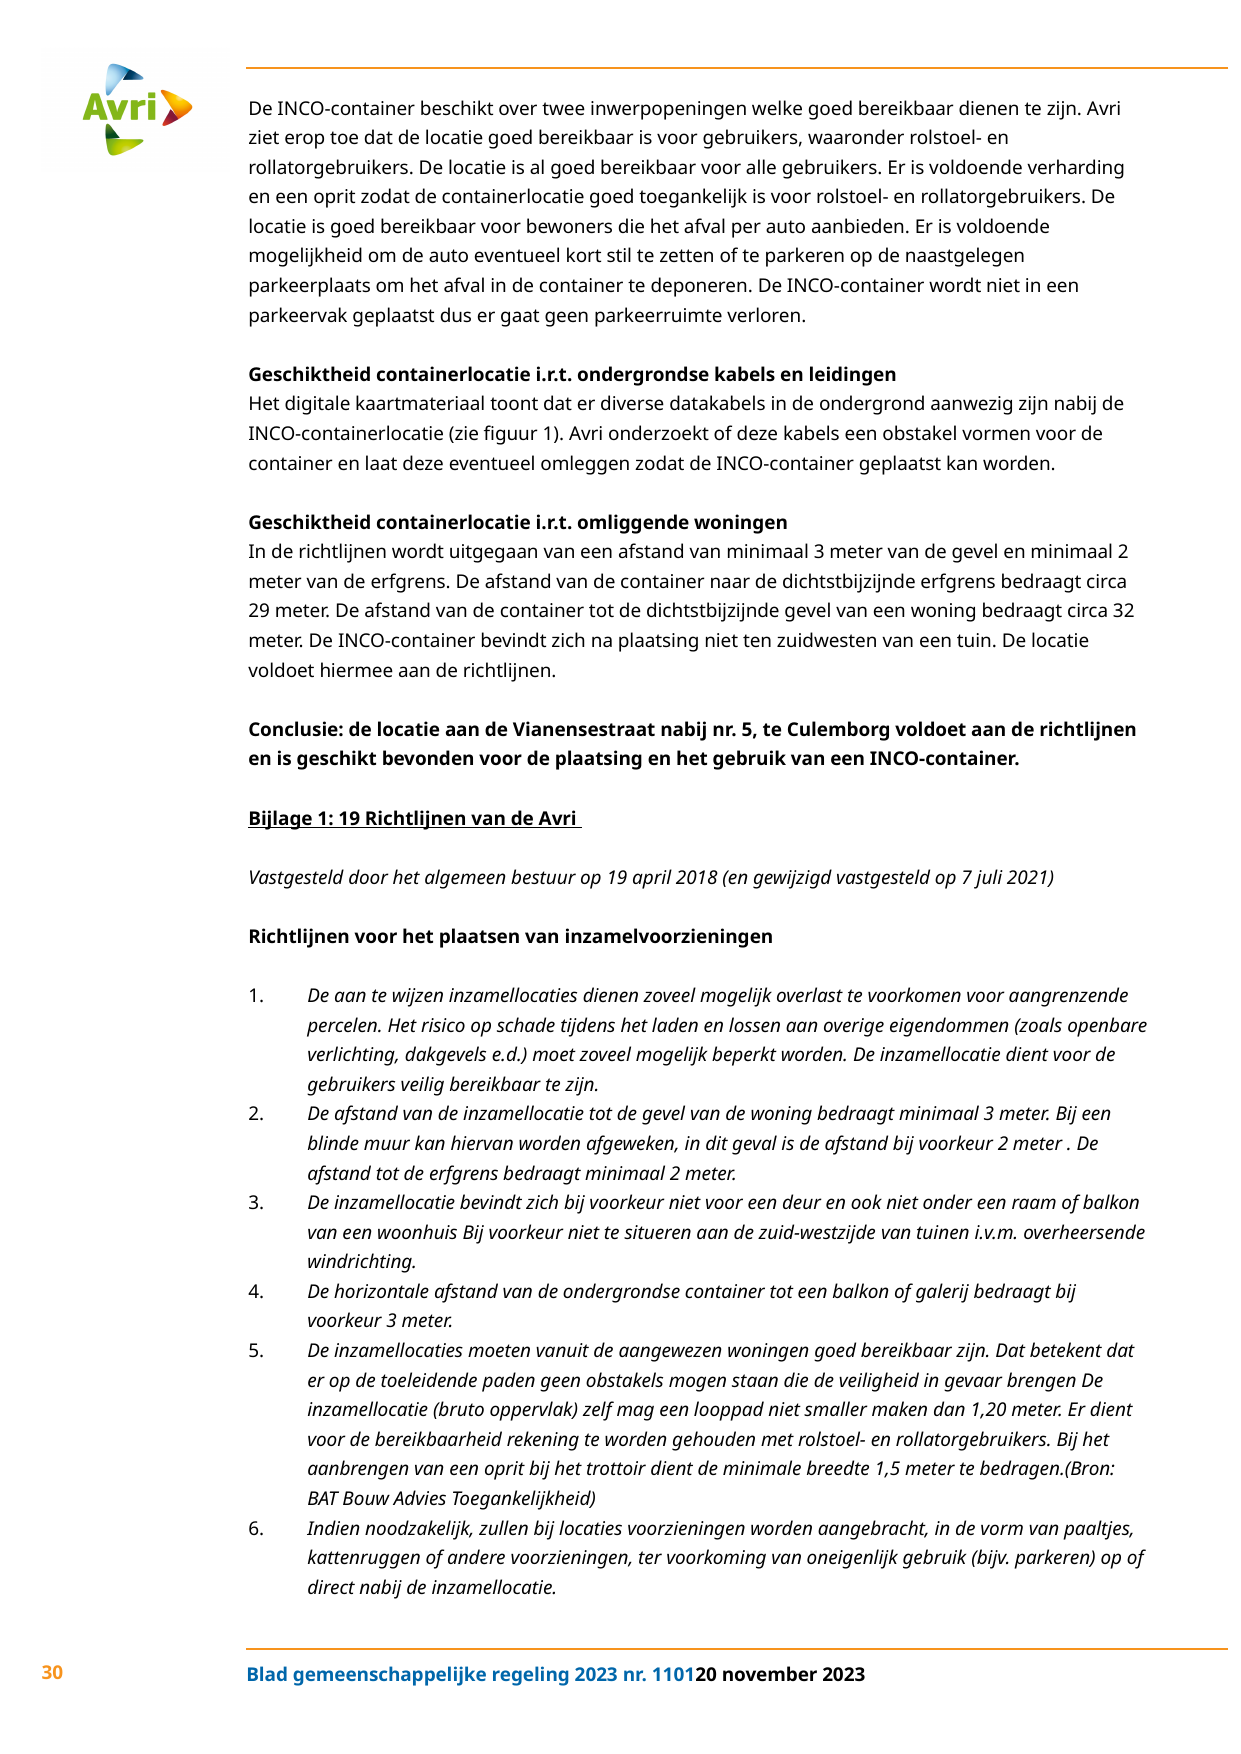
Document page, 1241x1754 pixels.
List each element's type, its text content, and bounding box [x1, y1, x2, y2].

list De afstand van de inzamellocatie tot de gevel van de woning bedraagt minimaal 3 meter. Bij een blinde muur kan hiervan worden afgeweken, in dit geval is de afstand bij voorkeur 2 meter . De afstand tot de erfgrens bedraagt minimaal 2 meter. [248, 1101, 1152, 1186]
text In de richtlijnen wordt uitgegaan van een afstand van minimaal 3 meter van de gevel en minimaal 2 meter van de erfgrens. De afstand van de container naar de dichtstbijzijnde erfgrens bedraagt circa 29 meter. De afstand van de container tot de dichtstbijzijnde gevel van een woning bedraagt circa 32 meter. De INCO-container bevindt zich na plaatsing niet ten zuidwesten van een tuin. De locatie voldoet hiermee aan de richtlijnen. [248, 538, 1152, 683]
text Conclusie: de locatie aan de Vianensestraat nabij nr. 5, te Culemborg voldoet aan de richtlijnen en is geschikt bevonden voor de plaatsing en het gebruik van een INCO-container. [248, 716, 1152, 771]
text Vastgesteld door het algemeen bestuur op 19 april 2018 (en gewijzigd vastgesteld op 7 juli 2021) [248, 864, 1152, 890]
list De inzamellocatie bevindt zich bij voorkeur niet voor een deur en ook niet onder een raam of balkon van een woonhuis Bij voorkeur niet te situeren aan de zuid-westzijde van tuinen i.v.m. overheersende windrichting. [248, 1189, 1152, 1274]
text Richtlijnen voor het plaatsen van inzamelvoorzieningen [248, 923, 1152, 949]
list De horizontale afstand van de ondergrondse container tot een balkon of galerij bedraagt bij voorkeur 3 meter. [248, 1278, 1152, 1333]
list Indien noodzakelijk, zullen bij locaties voorzieningen worden aangebracht, in de vorm van paaltjes, kattenruggen of andere voorzieningen, ter voorkoming van oneigenlijk gebruik (bijv. parkeren) op of direct nabij de inzamellocatie. [248, 1515, 1152, 1600]
text Bijlage 1: 19 Richtlijnen van de Avri [248, 805, 1152, 831]
list De aan te wijzen inzamellocaties dienen zoveel mogelijk overlast te voorkomen voor aangrenzende percelen. Het risico op schade tijdens het laden en lossen aan overige eigendommen (zoals openbare verlichting, dakgevels e.d.) moet zoveel mogelijk beperkt worden. De inzamellocatie dient voor de gebruikers veilig bereikbaar te zijn. [248, 982, 1152, 1097]
text Geschiktheid containerlocatie i.r.t. omliggende woningen [248, 509, 1152, 535]
picture [41, 47, 231, 172]
text De INCO-container beschikt over twee inwerpopeningen welke goed bereikbaar dienen te zijn. Avri ziet erop toe dat de locatie goed bereikbaar is voor gebruikers, waaronder rolstoel- en rollatorgebruikers. De locatie is al goed bereikbaar voor alle gebruikers. Er is voldoende verharding en een oprit zodat de containerlocatie goed toegankelijk is voor rolstoel- en rollatorgebruikers. De locatie is goed bereikbaar voor bewoners die het afval per auto aanbieden. Er is voldoende mogelijkheid om de auto eventueel kort stil te zetten of te parkeren op de naastgelegen parkeerplaats om het afval in de container te deponeren. De INCO-container wordt niet in een parkeervak geplaatst dus er gaat geen parkeerruimte verloren. [248, 95, 1152, 328]
text Het digitale kaartmateriaal toont dat er diverse datakabels in de ondergrond aanwezig zijn nabij de INCO-containerlocatie (zie figuur 1). Avri onderzoekt of deze kabels een obstakel vormen voor de container en laat deze eventueel omleggen zodat de INCO-container geplaatst kan worden. [248, 391, 1152, 476]
text Geschiktheid containerlocatie i.r.t. ondergrondse kabels en leidingen [248, 361, 1152, 387]
list De inzamellocaties moeten vanuit de aangewezen woningen goed bereikbaar zijn. Dat betekent dat er op de toeleidende paden geen obstakels mogen staan die de veiligheid in gevaar brengen De inzamellocatie (bruto oppervlak) zelf mag een looppad niet smaller maken dan 1,20 meter. Er dient voor de bereikbaarheid rekening te worden gehouden met rolstoel- en rollatorgebruikers. Bij het aanbrengen van een oprit bij het trottoir dient de minimale breedte 1,5 meter te bedragen.(Bron: BAT Bouw Advies Toegankelijkheid) [248, 1337, 1152, 1511]
